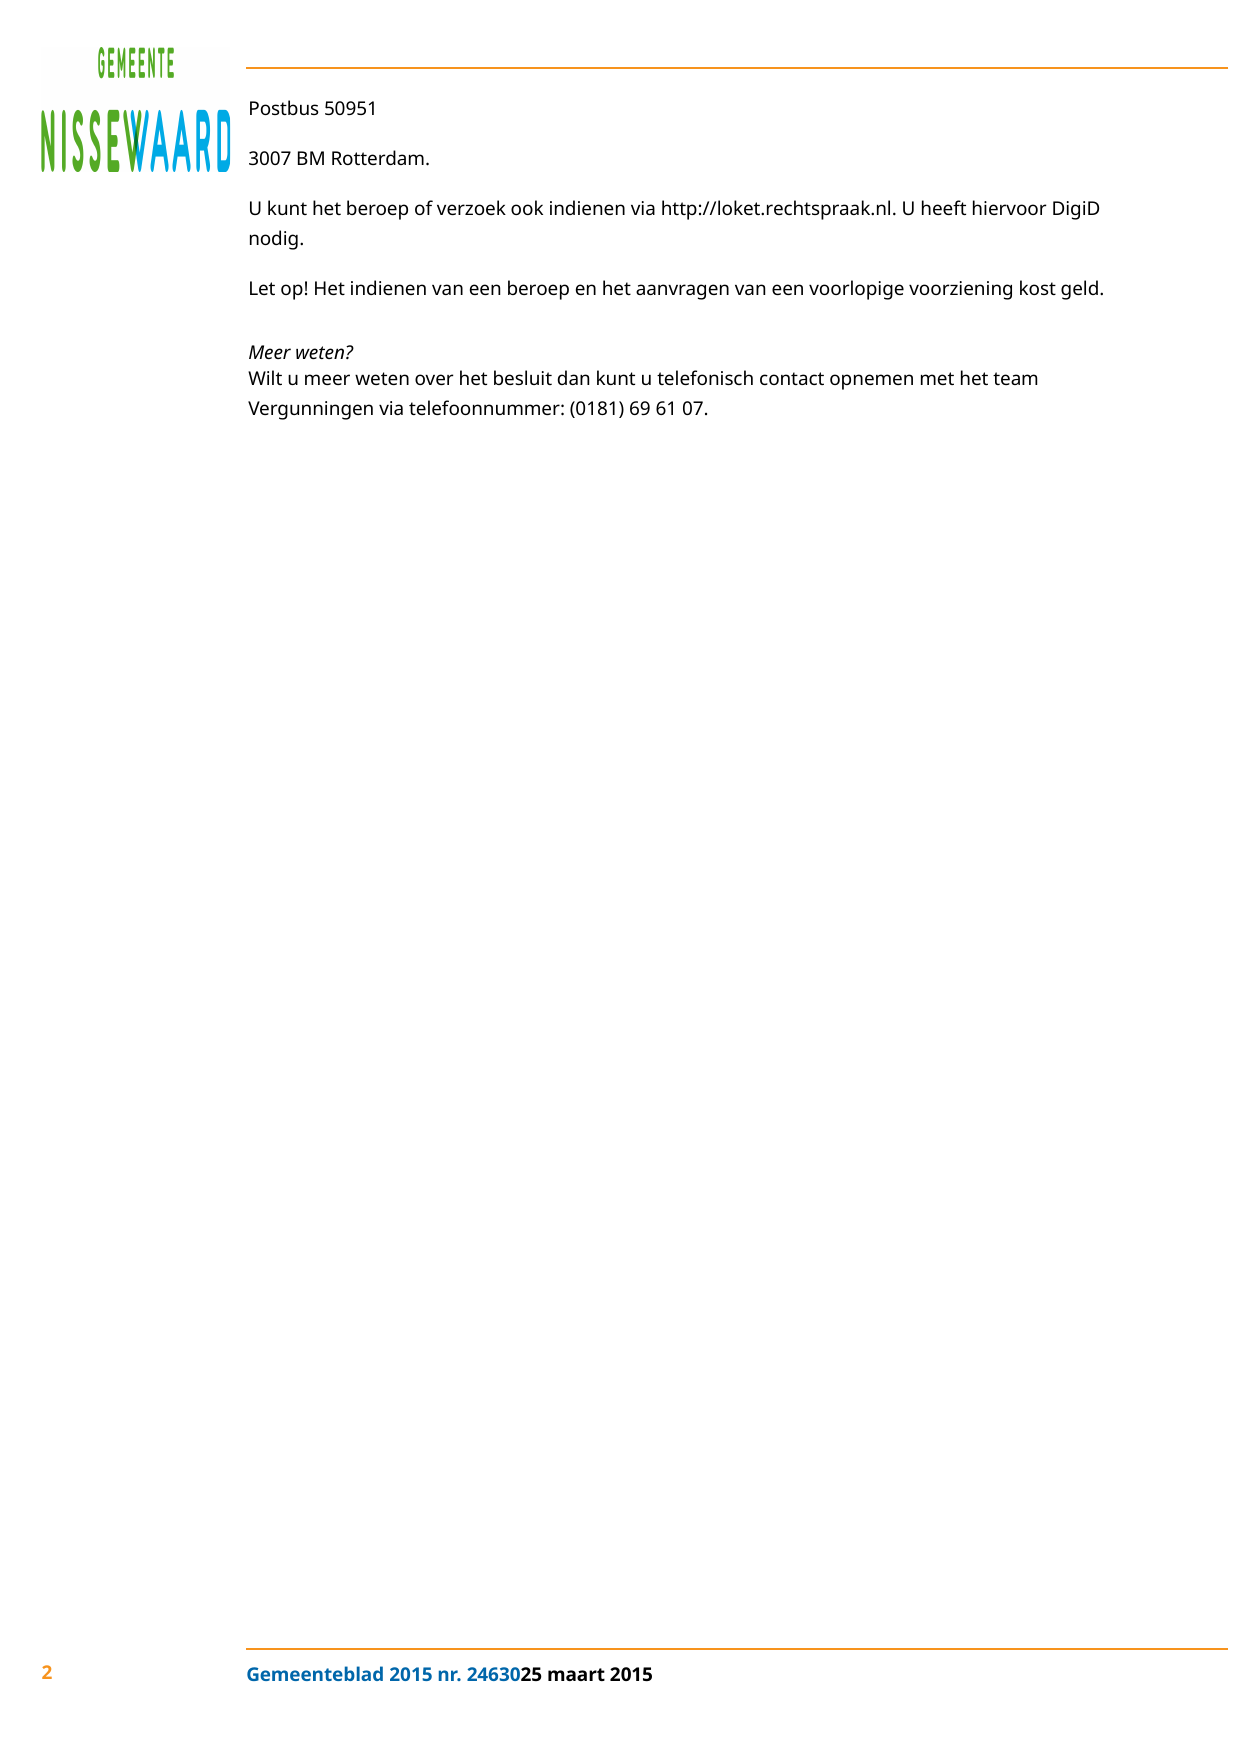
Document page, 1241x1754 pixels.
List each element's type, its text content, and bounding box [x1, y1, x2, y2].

text Postbus 50951 [248, 95, 1152, 121]
text 3007 BM Rotterdam. [248, 145, 1152, 171]
picture [41, 47, 231, 172]
text Wilt u meer weten over het besluit dan kunt u telefonisch contact opnemen met het team Vergunningen via telefoonnummer: (0181) 69 61 07. [248, 365, 1152, 421]
picture [176, 157, 187, 172]
text Let op! Het indienen van een beroep en het aanvragen van een voorlopige voorziening kost geld. [248, 276, 1152, 301]
picture [222, 122, 227, 160]
text Meer weten? [248, 339, 1152, 365]
picture [154, 157, 165, 172]
text U kunt het beroep of verzoek ook indienen via http://loket.rechtspraak.nl. U heeft hiervoor DigiD nodig. [248, 196, 1152, 251]
picture [201, 122, 206, 138]
picture [200, 151, 206, 172]
